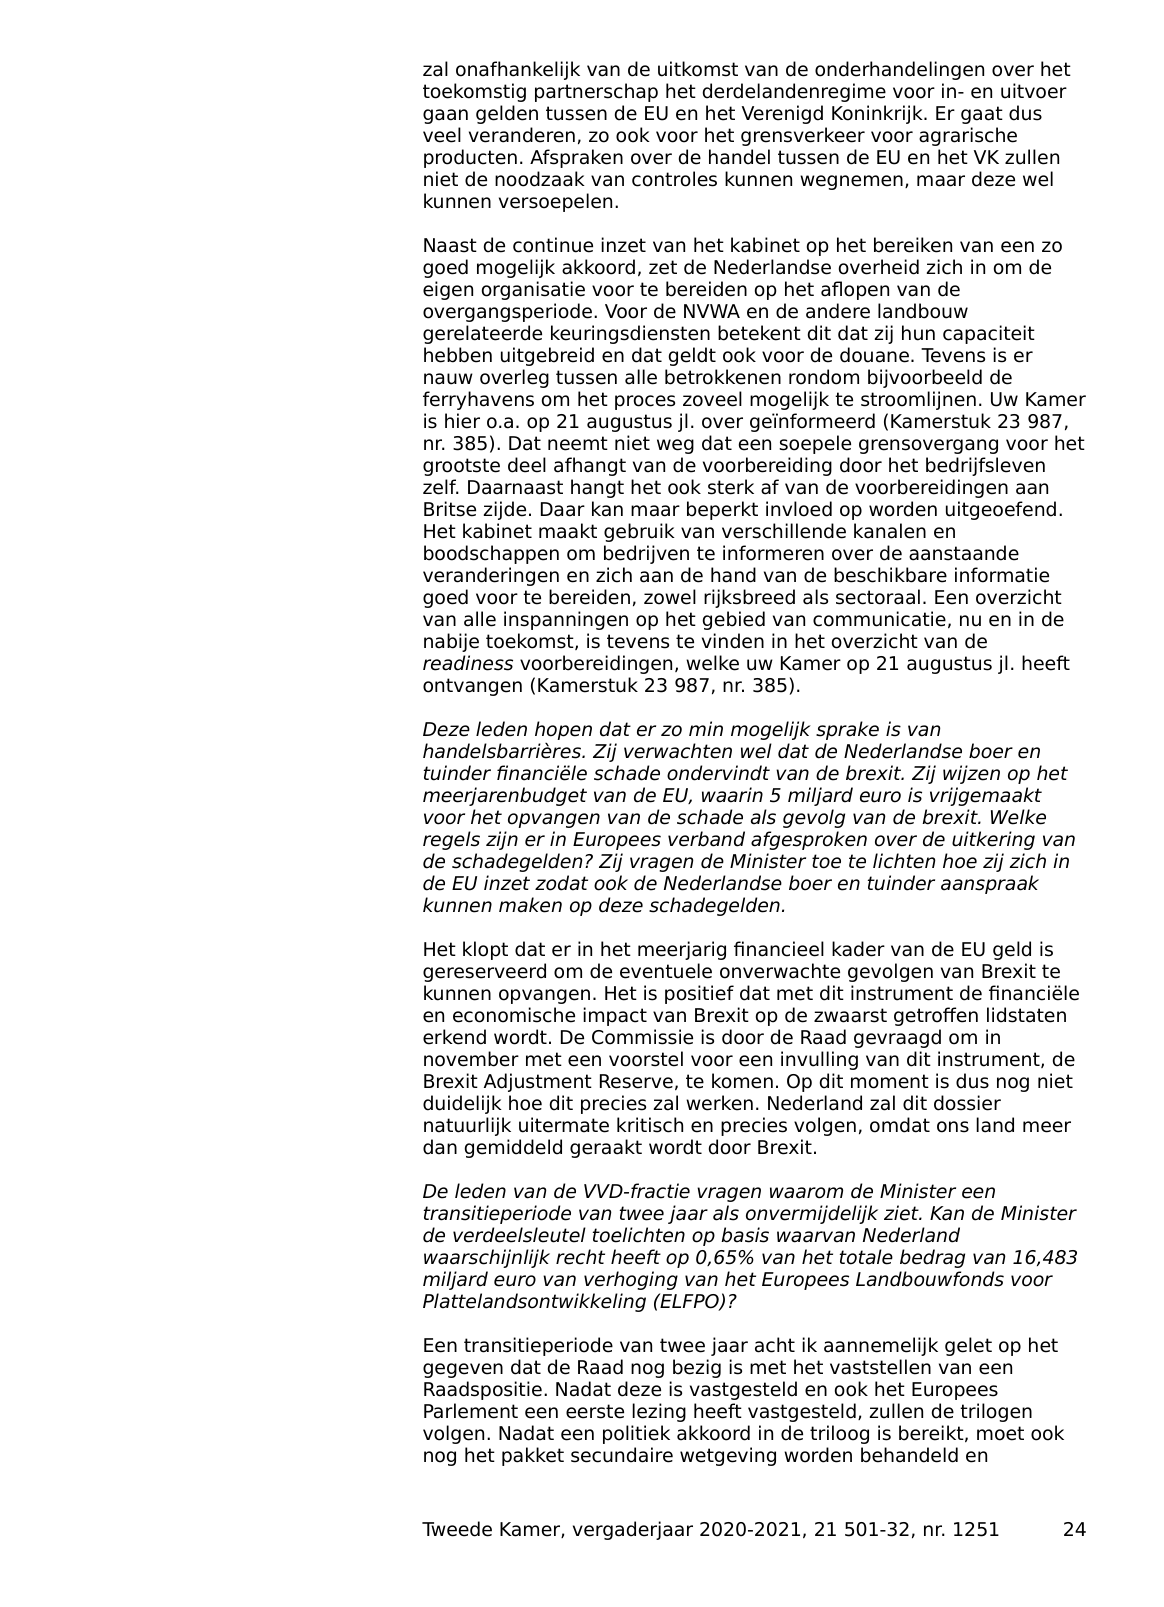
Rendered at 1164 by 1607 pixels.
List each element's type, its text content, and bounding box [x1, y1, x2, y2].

text Een transitieperiode van twee jaar acht ik aannemelijk gelet op het gegeven dat de Raad nog bezig is met het vaststellen van een Raadspositie. Nadat deze is vastgesteld en ook het Europees Parlement een eerste lezing heeft vastgesteld, zullen de trilogen volgen. Nadat een politiek akkoord in de triloog is bereikt, moet ook nog het pakket secundaire wetgeving worden behandeld en [422, 1335, 1087, 1467]
text Het klopt dat er in het meerjarig financieel kader van de EU geld is gereserveerd om de eventuele onverwachte gevolgen van Brexit te kunnen opvangen. Het is positief dat met dit instrument de financiële en economische impact van Brexit op de zwaarst getroffen lidstaten erkend wordt. De Commissie is door de Raad gevraagd om in november met een voorstel voor een invulling van dit instrument, de Brexit Adjustment Reserve, te komen. Op dit moment is dus nog niet duidelijk hoe dit precies zal werken. Nederland zal dit dossier natuurlijk uitermate kritisch en precies volgen, omdat ons land meer dan gemiddeld geraakt wordt door Brexit. [422, 939, 1087, 1159]
text De leden van de VVD-fractie vragen waarom de Minister een transitieperiode van twee jaar als onvermijdelijk ziet. Kan de Minister de verdeelsleutel toelichten op basis waarvan Nederland waarschijnlijk recht heeft op 0,65% van het totale bedrag van 16,483 miljard euro van verhoging van het Europees Landbouwfonds voor Plattelandsontwikkeling (ELFPO)? [422, 1181, 1087, 1313]
text zal onafhankelijk van de uitkomst van de onderhandelingen over het toekomstig partnerschap het derdelandenregime voor in- en uitvoer gaan gelden tussen de EU en het Verenigd Koninkrijk. Er gaat dus veel veranderen, zo ook voor het grensverkeer voor agrarische producten. Afspraken over de handel tussen de EU en het VK zullen niet de noodzaak van controles kunnen wegnemen, maar deze wel kunnen versoepelen. [422, 59, 1087, 213]
text Naast de continue inzet van het kabinet op het bereiken van een zo goed mogelijk akkoord, zet de Nederlandse overheid zich in om de eigen organisatie voor te bereiden op het aflopen van de overgangsperiode. Voor de NVWA en de andere landbouw gerelateerde keuringsdiensten betekent dit dat zij hun capaciteit hebben uitgebreid en dat geldt ook voor de douane. Tevens is er nauw overleg tussen alle betrokkenen rondom bijvoorbeeld de ferryhavens om het proces zoveel mogelijk te stroomlijnen. Uw Kamer is hier o.a. op 21 augustus jl. over geïnformeerd (Kamerstuk 23 987, nr. 385). Dat neemt niet weg dat een soepele grensovergang voor het grootste deel afhangt van de voorbereiding door het bedrijfsleven zelf. Daarnaast hangt het ook sterk af van de voorbereidingen aan Britse zijde. Daar kan maar beperkt invloed op worden uitgeoefend. Het kabinet maakt gebruik van verschillende kanalen en boodschappen om bedrijven te informeren over de aanstaande veranderingen en zich aan de hand van de beschikbare informatie goed voor te bereiden, zowel rijksbreed als sectoraal. Een overzicht van alle inspanningen op het gebied van communicatie, nu en in de nabije toekomst, is tevens te vinden in het overzicht van de readiness voorbereidingen, welke uw Kamer op 21 augustus jl. heeft ontvangen (Kamerstuk 23 987, nr. 385). [422, 235, 1087, 697]
text Deze leden hopen dat er zo min mogelijk sprake is van handelsbarrières. Zij verwachten wel dat de Nederlandse boer en tuinder financiële schade ondervindt van de brexit. Zij wijzen op het meerjarenbudget van de EU, waarin 5 miljard euro is vrijgemaakt voor het opvangen van de schade als gevolg van de brexit. Welke regels zijn er in Europees verband afgesproken over de uitkering van de schadegelden? Zij vragen de Minister toe te lichten hoe zij zich in de EU inzet zodat ook de Nederlandse boer en tuinder aanspraak kunnen maken op deze schadegelden. [422, 719, 1087, 917]
